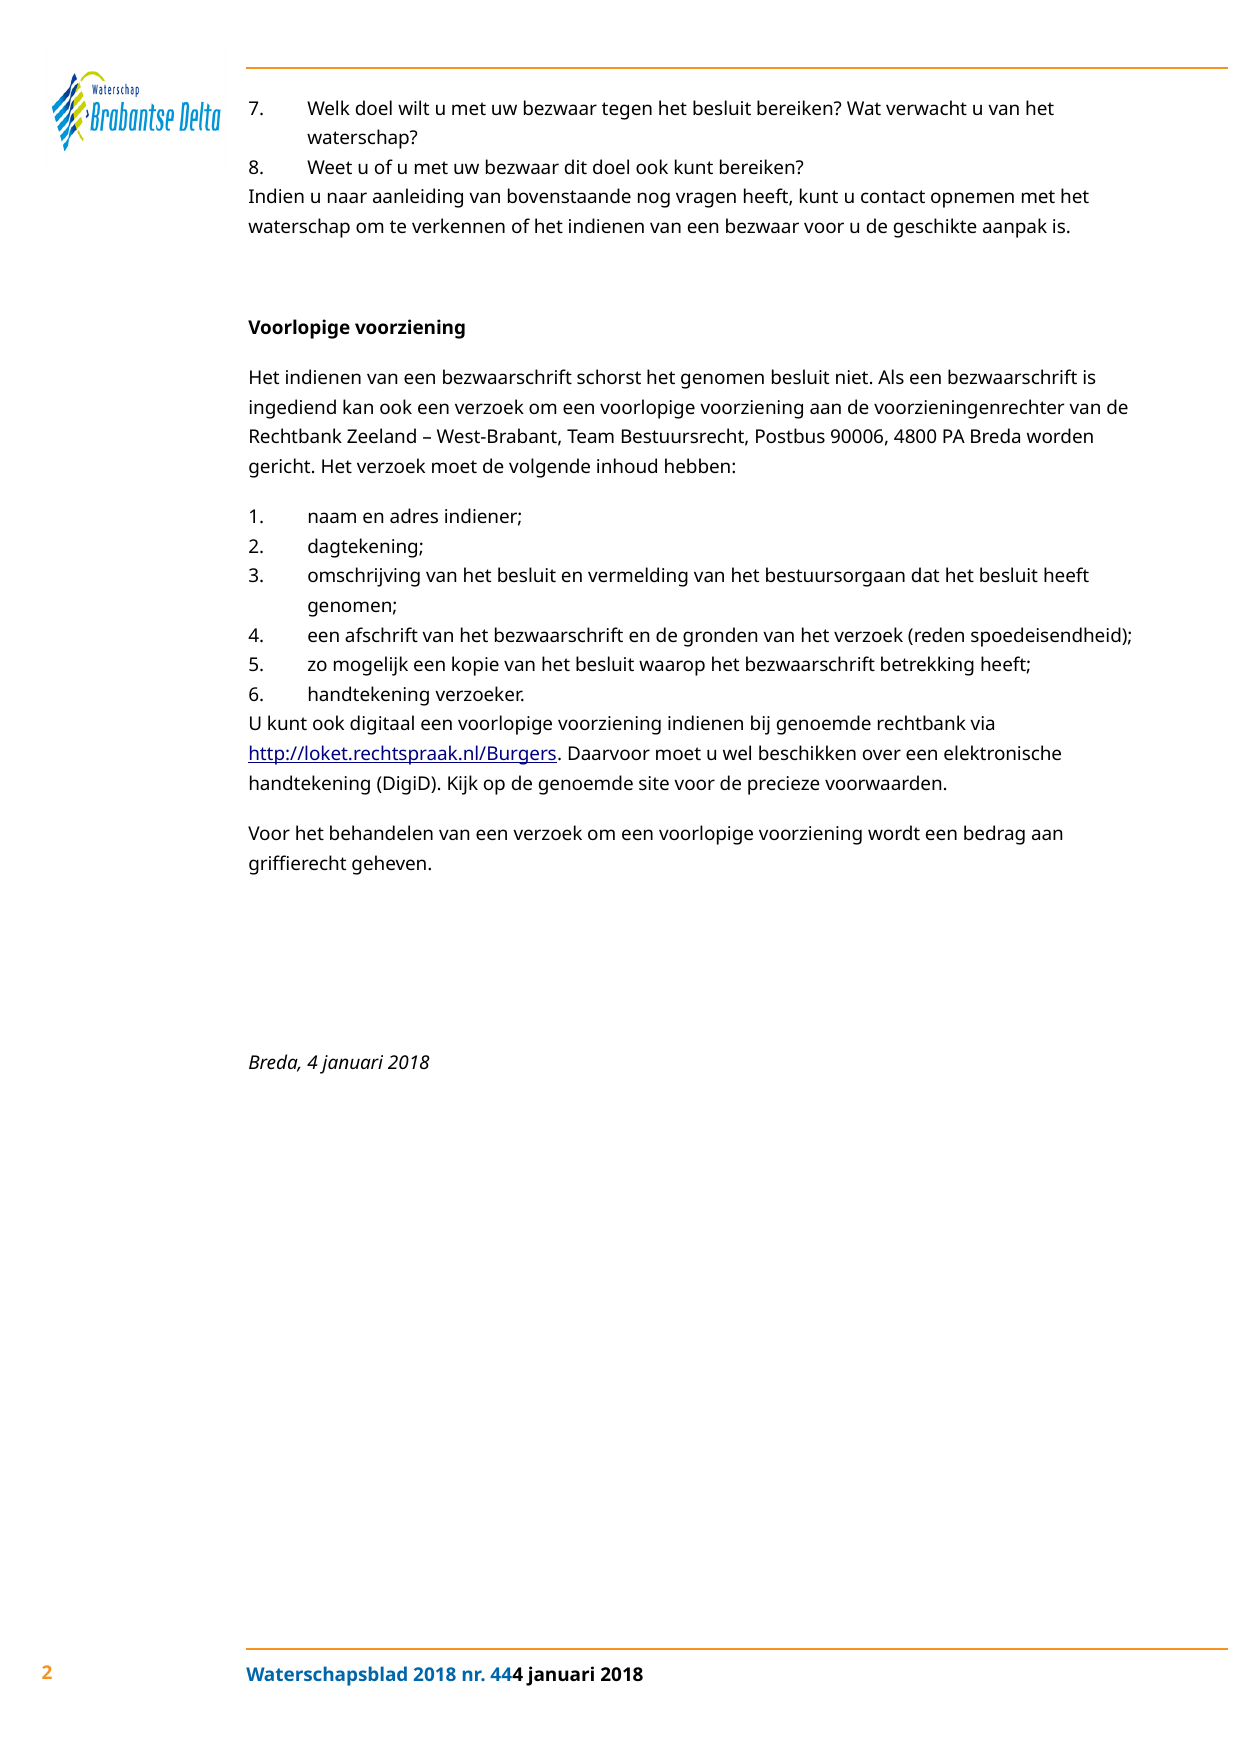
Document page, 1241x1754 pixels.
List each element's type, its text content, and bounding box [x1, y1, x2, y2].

list Welk doel wilt u met uw bezwaar tegen het besluit bereiken? Wat verwacht u van het waterschap? [248, 95, 1152, 150]
list dagtekening; [248, 533, 1152, 559]
text Voorlopige voorziening [248, 314, 1152, 340]
list naam en adres indiener; [248, 503, 1152, 529]
text Voor het behandelen van een verzoek om een voorlopige voorziening wordt een bedrag aan griffierecht geheven. [248, 820, 1152, 876]
list omschrijving van het besluit en vermelding van het bestuursorgaan dat het besluit heeft genomen; [248, 563, 1152, 618]
text U kunt ook digitaal een voorlopige voorziening indienen bij genoemde rechtbank via http://loket.rechtspraak.nl/Burgers. Daarvoor moet u wel beschikken over een elektronische handtekening (DigiD). Kijk op de genoemde site voor de precieze voorwaarden. [248, 711, 1152, 796]
list een afschrift van het bezwaarschrift en de gronden van het verzoek (reden spoedeisendheid); [248, 622, 1152, 648]
text Indien u naar aanleiding van bovenstaande nog vragen heeft, kunt u contact opnemen met het waterschap om te verkennen of het indienen van een bezwaar voor u de geschikte aanpak is. [248, 183, 1152, 239]
text Het indienen van een bezwaarschrift schorst het genomen besluit niet. Als een bezwaarschrift is ingediend kan ook een verzoek om een voorlopige voorziening aan de voorzieningenrechter van de Rechtbank Zeeland – West-Brabant, Team Bestuursrecht, Postbus 90006, 4800 PA Breda worden gericht. Het verzoek moet de volgende inhoud hebben: [248, 364, 1152, 479]
list Weet u of u met uw bezwaar dit doel ook kunt bereiken? [248, 154, 1152, 180]
text Breda, 4 januari 2018 [248, 1049, 1152, 1074]
list handtekening verzoeker. [248, 681, 1152, 707]
picture [41, 47, 231, 172]
list zo mogelijk een kopie van het besluit waarop het bezwaarschrift betrekking heeft; [248, 651, 1152, 677]
